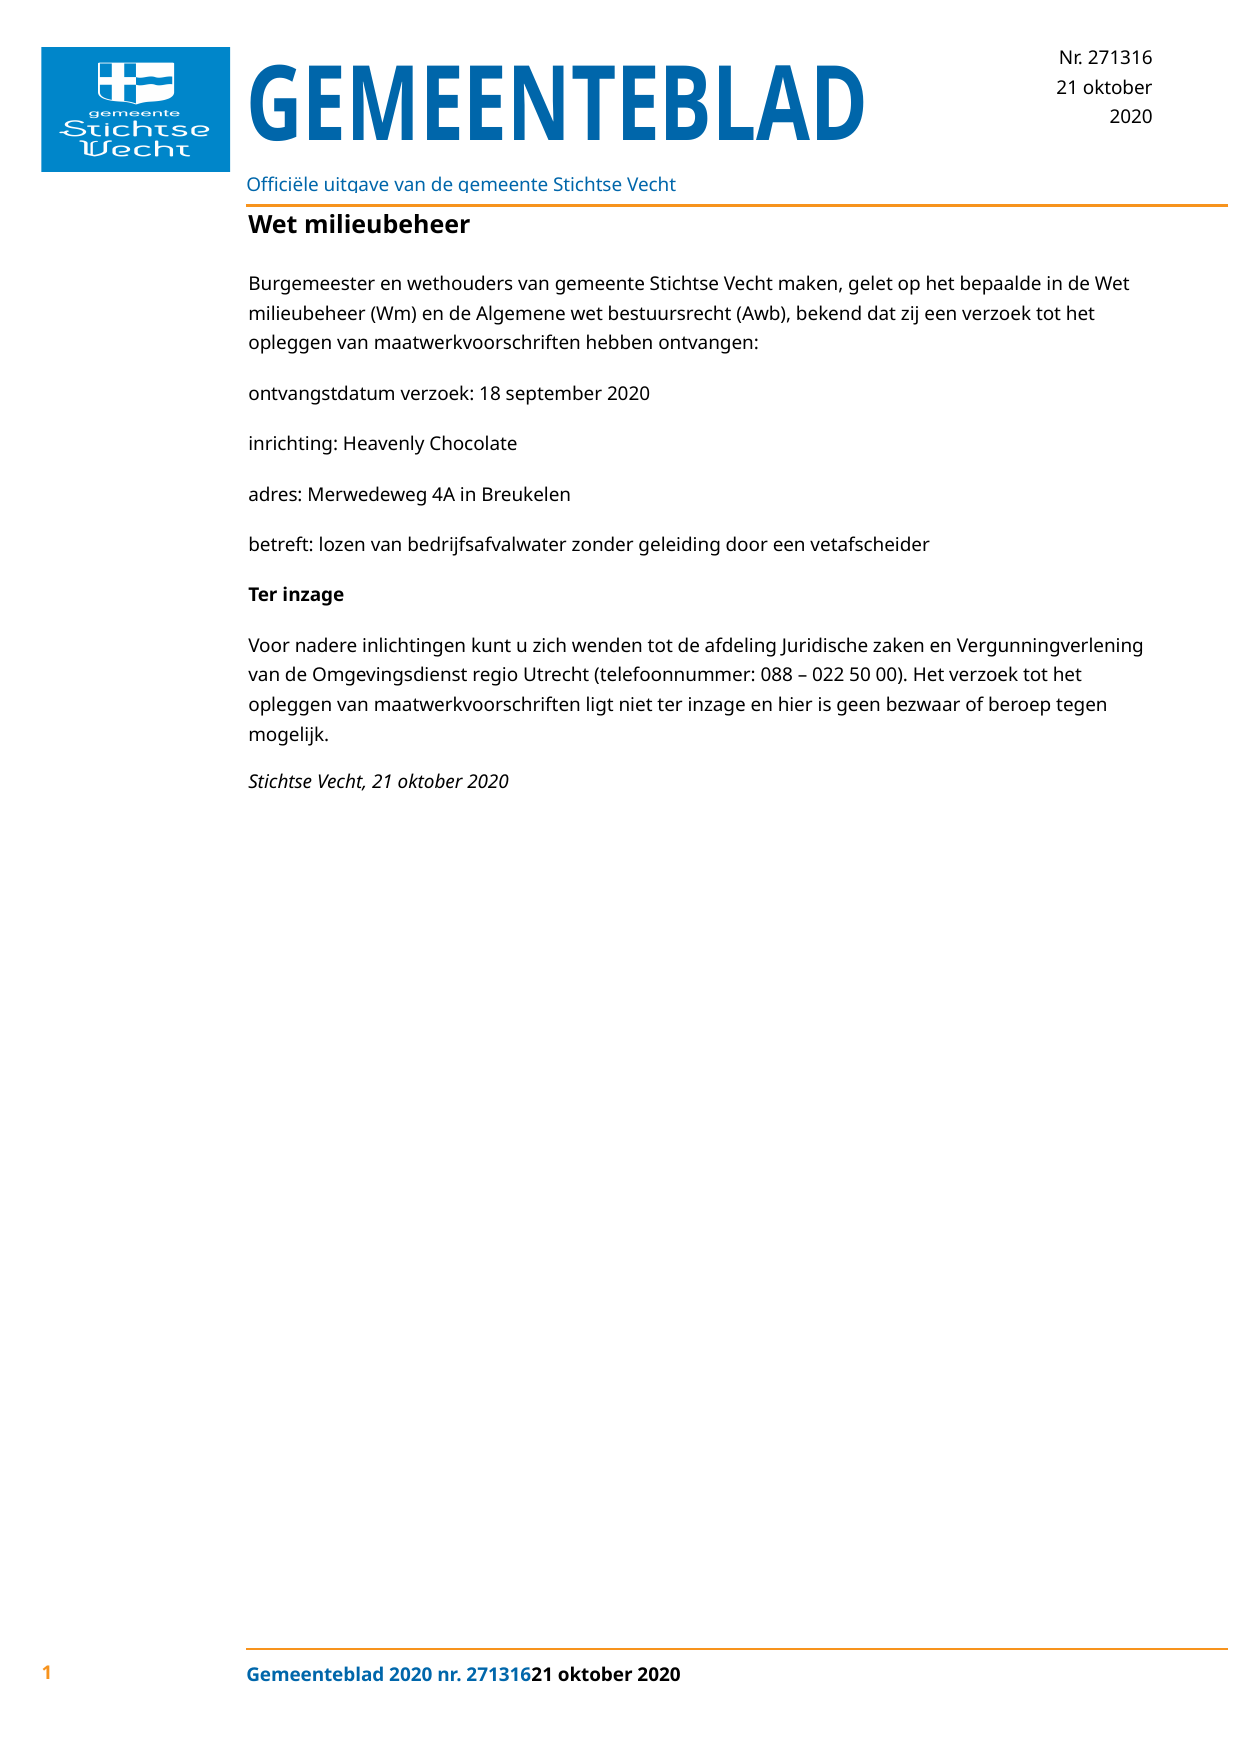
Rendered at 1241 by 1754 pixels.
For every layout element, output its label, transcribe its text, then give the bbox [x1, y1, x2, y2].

text Stichtse Vecht, 21 oktober 2020 [248, 768, 1152, 794]
text betreft: lozen van bedrijfsafvalwater zonder geleiding door een vetafscheider [248, 531, 1152, 557]
text Wet milieubeheer [248, 207, 1152, 241]
text Ter inzage [248, 582, 1152, 607]
text adres: Merwedeweg 4A in Breukelen [248, 481, 1152, 506]
text Burgemeester en wethouders van gemeente Stichtse Vecht maken, gelet op het bepaalde in de Wet milieubeheer (Wm) en de Algemene wet bestuursrecht (Awb), bekend dat zij een verzoek tot het opleggen van maatwerkvoorschriften hebben ontvangen: [248, 270, 1152, 355]
picture [137, 63, 174, 103]
picture [99, 63, 135, 101]
text Voor nadere inlichtingen kunt u zich wenden tot de afdeling Juridische zaken en Vergunningverlening van de Omgevingsdienst regio Utrecht (telefoonnummer: 088 – 022 50 00). Het verzoek tot het opleggen van maatwerkvoorschriften ligt niet ter inzage en hier is geen bezwaar of beroep tegen mogelijk. [248, 632, 1152, 746]
text inrichting: Heavenly Chocolate [248, 430, 1152, 456]
text ontvangstdatum verzoek: 18 september 2020 [248, 380, 1152, 406]
